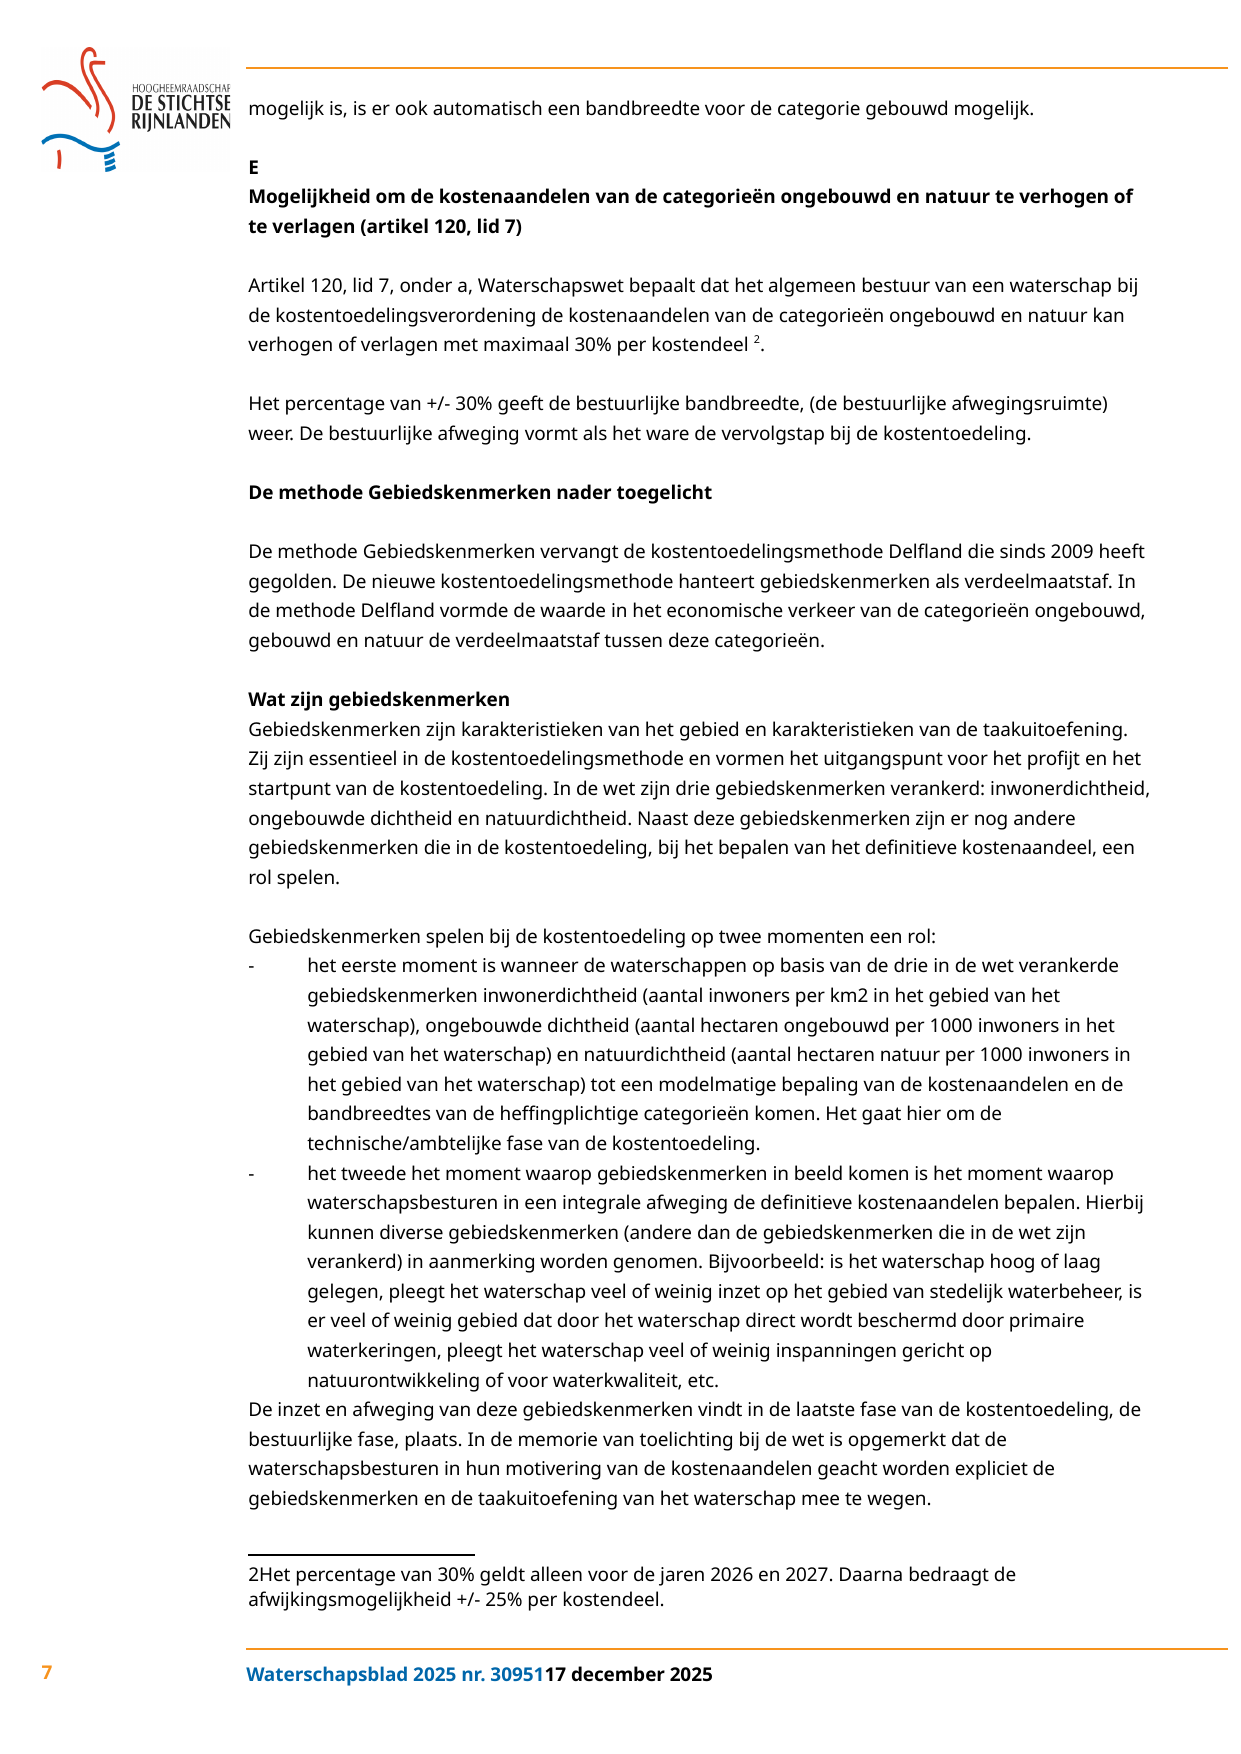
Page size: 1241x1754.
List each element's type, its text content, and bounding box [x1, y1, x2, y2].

text De methode Gebiedskenmerken vervangt de kostentoedelingsmethode Delfland die sinds 2009 heeft gegolden. De nieuwe kostentoedelingsmethode hanteert gebiedskenmerken als verdeelmaatstaf. In de methode Delfland vormde de waarde in het economische verkeer van de categorieën ongebouwd, gebouwd en natuur de verdeelmaatstaf tussen deze categorieën. [248, 538, 1152, 653]
text Artikel 120, lid 7, onder a, Waterschapswet bepaalt dat het algemeen bestuur van een waterschap bij de kostentoedelingsverordening de kostenaandelen van de categorieën ongebouwd en natuur kan verhogen of verlagen met maximaal 30% per kostendeel . [248, 272, 1152, 357]
text Het percentage van 30% geldt alleen voor de jaren 2026 en 2027. Daarna bedraagt de afwijkingsmogelijkheid +/- 25% per kostendeel. [248, 1561, 1152, 1612]
text De methode Gebiedskenmerken nader toegelicht [248, 479, 1152, 505]
text Gebiedskenmerken zijn karakteristieken van het gebied en karakteristieken van de taakuitoefening. Zij zijn essentieel in de kostentoedelingsmethode en vormen het uitgangspunt voor het profijt en het startpunt van de kostentoedeling. In de wet zijn drie gebiedskenmerken verankerd: inwonerdichtheid, ongebouwde dichtheid en natuurdichtheid. Naast deze gebiedskenmerken zijn er nog andere gebiedskenmerken die in de kostentoedeling, bij het bepalen van het definitieve kostenaandeel, een rol spelen. [248, 716, 1152, 890]
text Mogelijkheid om de kostenaandelen van de categorieën ongebouwd en natuur te verhogen of te verlagen (artikel 120, lid 7) [248, 183, 1152, 239]
text Het percentage van +/- 30% geeft de bestuurlijke bandbreedte, (de bestuurlijke afwegingsruimte) weer. De bestuurlijke afweging vormt als het ware de vervolgstap bij de kostentoedeling. [248, 391, 1152, 446]
text mogelijk is, is er ook automatisch een bandbreedte voor de categorie gebouwd mogelijk. [248, 95, 1152, 121]
text De inzet en afweging van deze gebiedskenmerken vindt in de laatste fase van de kostentoedeling, de bestuurlijke fase, plaats. In de memorie van toelichting bij de wet is opgemerkt dat de waterschapsbesturen in hun motivering van de kostenaandelen geacht worden expliciet de gebiedskenmerken en de taakuitoefening van het waterschap mee te wegen. [248, 1396, 1152, 1511]
picture [41, 47, 231, 172]
list het eerste moment is wanneer de waterschappen op basis van de drie in de wet verankerde gebiedskenmerken inwonerdichtheid (aantal inwoners per km2 in het gebied van het waterschap), ongebouwde dichtheid (aantal hectaren ongebouwd per 1000 inwoners in het gebied van het waterschap) en natuurdichtheid (aantal hectaren natuur per 1000 inwoners in het gebied van het waterschap) tot een modelmatige bepaling van de kostenaandelen en de bandbreedtes van de heffingplichtige categorieën komen. Het gaat hier om de technische/ambtelijke fase van de kostentoedeling. [248, 953, 1152, 1156]
text Gebiedskenmerken spelen bij de kostentoedeling op twee momenten een rol: [248, 923, 1152, 949]
list het tweede het moment waarop gebiedskenmerken in beeld komen is het moment waarop waterschapsbesturen in een integrale afweging de definitieve kostenaandelen bepalen. Hierbij kunnen diverse gebiedskenmerken (andere dan de gebiedskenmerken die in de wet zijn verankerd) in aanmerking worden genomen. Bijvoorbeeld: is het waterschap hoog of laag gelegen, pleegt het waterschap veel of weinig inzet op het gebied van stedelijk waterbeheer, is er veel of weinig gebied dat door het waterschap direct wordt beschermd door primaire waterkeringen, pleegt het waterschap veel of weinig inspanningen gericht op natuurontwikkeling of voor waterkwaliteit, etc. [248, 1160, 1152, 1393]
text Wat zijn gebiedskenmerken [248, 686, 1152, 712]
text E [248, 154, 1152, 180]
